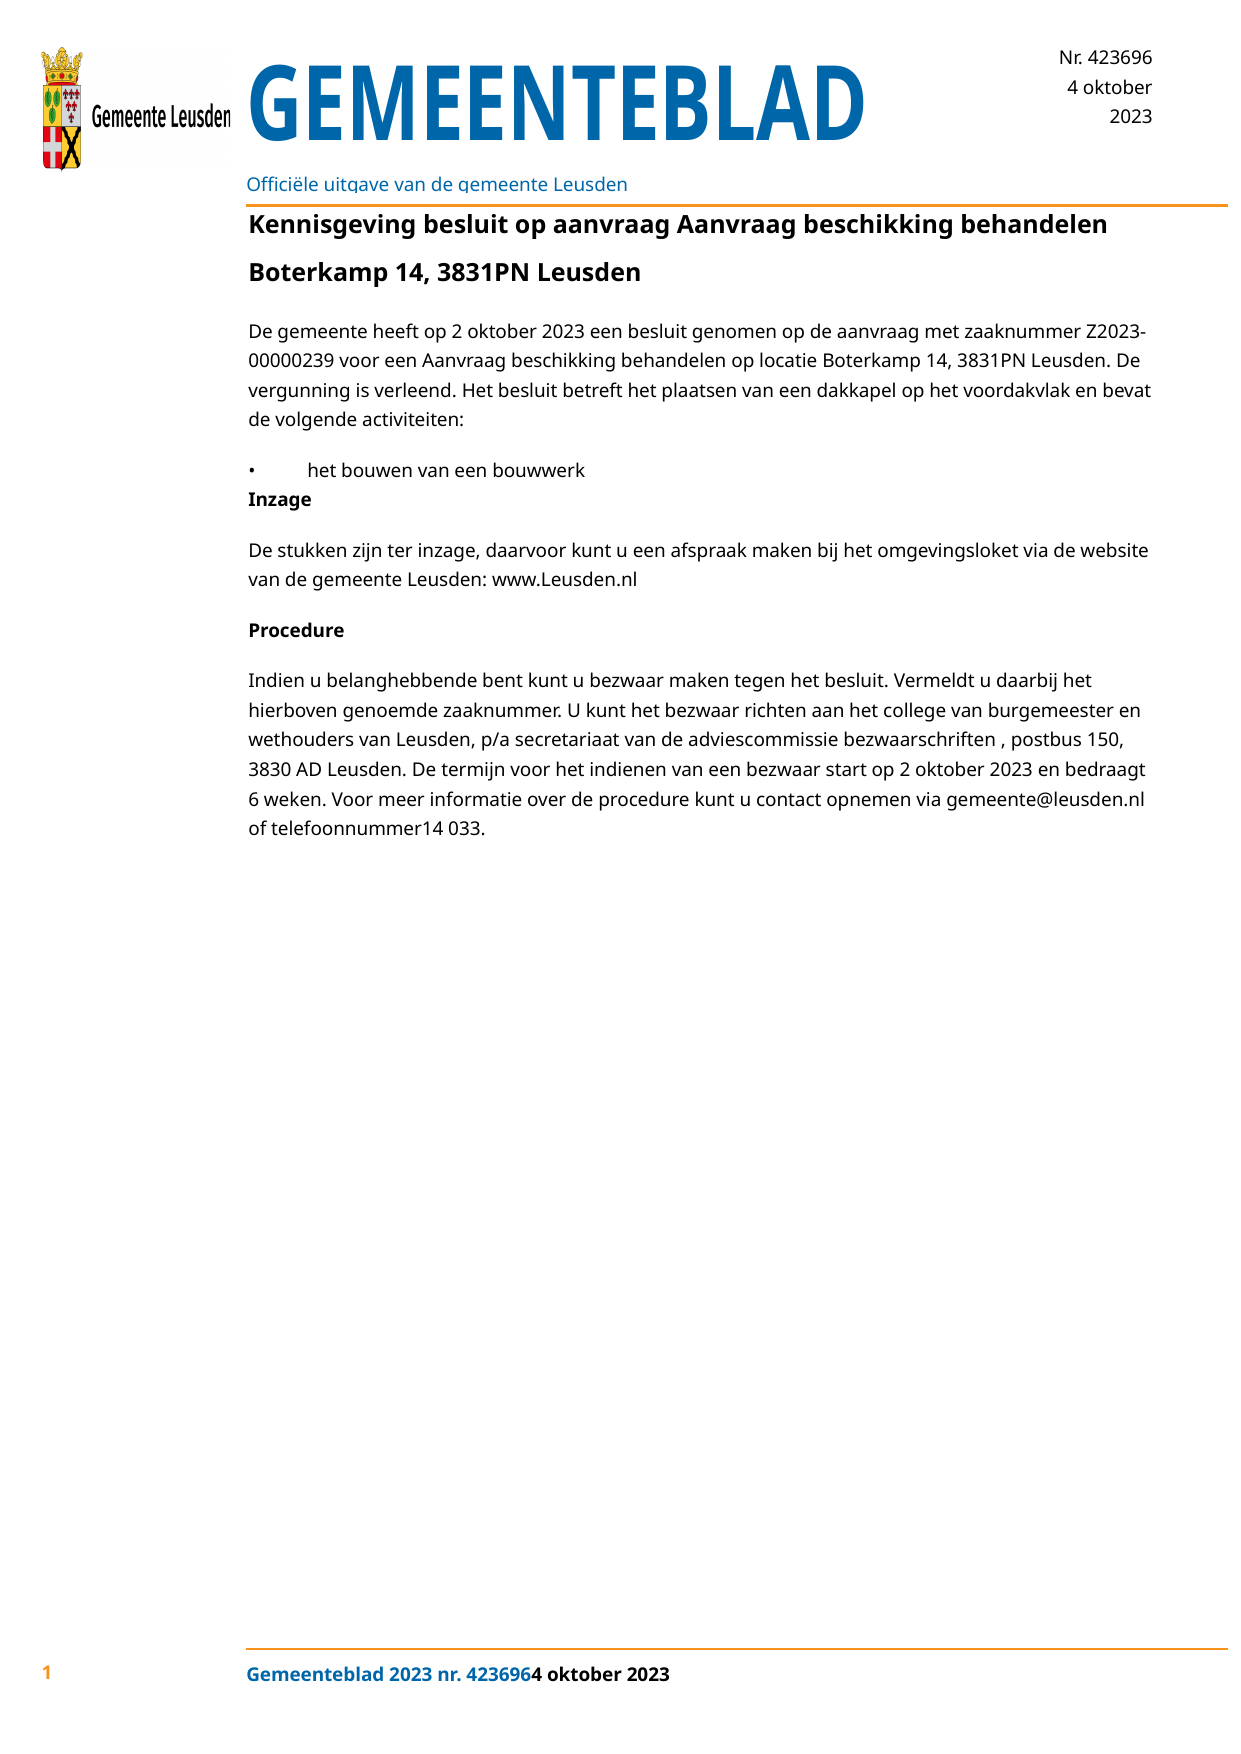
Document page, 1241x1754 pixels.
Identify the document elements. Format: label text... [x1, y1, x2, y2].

text Kennisgeving besluit op aanvraag Aanvraag beschikking behandelen Boterkamp 14, 3831PN Leusden [248, 207, 1152, 288]
text Indien u belanghebbende bent kunt u bezwaar maken tegen het besluit. Vermeldt u daarbij het hierboven genoemde zaaknummer. U kunt het bezwaar richten aan het college van burgemeester en wethouders van Leusden, p/a secretariaat van de adviescommissie bezwaarschriften , postbus 150, 3830 AD Leusden. De termijn voor het indienen van een bezwaar start op 2 oktober 2023 en bedraagt 6 weken. Voor meer informatie over de procedure kunt u contact opnemen via gemeente@leusden.nl of telefoonnummer14 033. [248, 667, 1152, 841]
text De stukken zijn ter inzage, daarvoor kunt u een afspraak maken bij het omgevingsloket via de website van de gemeente Leusden: www.Leusden.nl [248, 537, 1152, 592]
text Procedure [248, 617, 1152, 643]
picture [41, 47, 231, 172]
text De gemeente heeft op 2 oktober 2023 een besluit genomen op de aanvraag met zaaknummer Z2023-00000239 voor een Aanvraag beschikking behandelen op locatie Boterkamp 14, 3831PN Leusden. De vergunning is verleend. Het besluit betreft het plaatsen van een dakkapel op het voordakvlak en bevat de volgende activiteiten: [248, 318, 1152, 432]
text Inzage [248, 487, 1152, 512]
list het bouwen van een bouwwerk [248, 457, 1152, 483]
